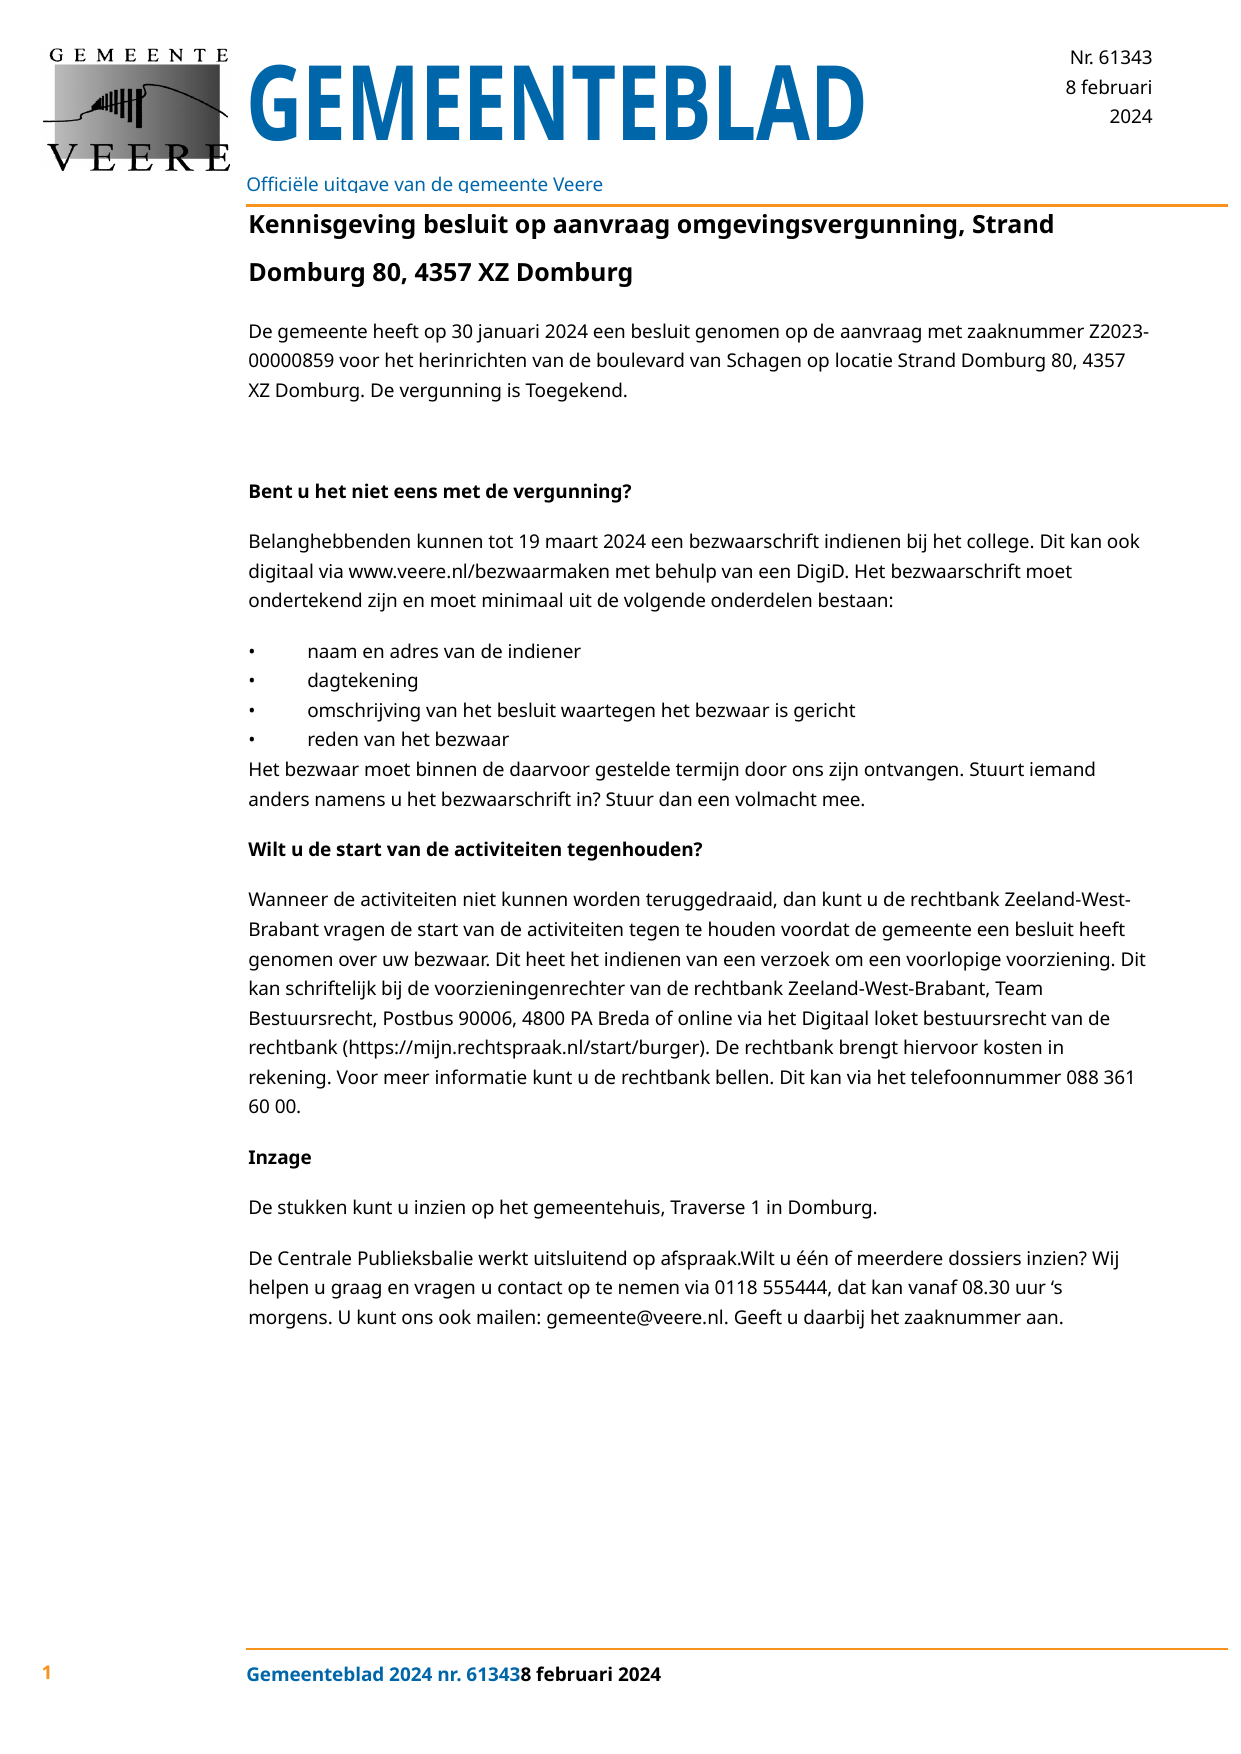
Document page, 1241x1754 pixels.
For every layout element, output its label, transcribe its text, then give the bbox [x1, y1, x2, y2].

text Het bezwaar moet binnen de daarvoor gestelde termijn door ons zijn ontvangen. Stuurt iemand anders namens u het bezwaarschrift in? Stuur dan een volmacht mee. [248, 756, 1152, 812]
text De gemeente heeft op 30 januari 2024 een besluit genomen op de aanvraag met zaaknummer Z2023-00000859 voor het herinrichten van de boulevard van Schagen op locatie Strand Domburg 80, 4357 XZ Domburg. De vergunning is Toegekend. [248, 318, 1152, 403]
text Wilt u de start van de activiteiten tegenhouden? [248, 836, 1152, 862]
text Bent u het niet eens met de vergunning? [248, 478, 1152, 504]
text Wanneer de activiteiten niet kunnen worden teruggedraaid, dan kunt u de rechtbank Zeeland-West-Brabant vragen de start van de activiteiten tegen te houden voordat de gemeente een besluit heeft genomen over uw bezwaar. Dit heet het indienen van een verzoek om een voorlopige voorziening. Dit kan schriftelijk bij de voorzieningenrechter van de rechtbank Zeeland-West-Brabant, Team Bestuursrecht, Postbus 90006, 4800 PA Breda of online via het Digitaal loket bestuursrecht van de rechtbank (https://mijn.rechtspraak.nl/start/burger). De rechtbank brengt hiervoor kosten in rekening. Voor meer informatie kunt u de rechtbank bellen. Dit kan via het telefoonnummer 088 361 60 00. [248, 887, 1152, 1119]
picture [41, 47, 231, 172]
list reden van het bezwaar [248, 727, 1152, 752]
list omschrijving van het besluit waartegen het bezwaar is gericht [248, 697, 1152, 723]
text Belanghebbenden kunnen tot 19 maart 2024 een bezwaarschrift indienen bij het college. Dit kan ook digitaal via www.veere.nl/bezwaarmaken met behulp van een DigiD. Het bezwaarschrift moet ondertekend zijn en moet minimaal uit de volgende onderdelen bestaan: [248, 528, 1152, 613]
list dagtekening [248, 667, 1152, 693]
text Kennisgeving besluit op aanvraag omgevingsvergunning, Strand Domburg 80, 4357 XZ Domburg [248, 207, 1152, 288]
list naam en adres van de indiener [248, 638, 1152, 664]
text Inzage [248, 1144, 1152, 1170]
text De Centrale Publieksbalie werkt uitsluitend op afspraak.Wilt u één of meerdere dossiers inzien? Wij helpen u graag en vragen u contact op te nemen via 0118 555444, dat kan vanaf 08.30 uur ‘s morgens. U kunt ons ook mailen: gemeente@veere.nl. Geeft u daarbij het zaaknummer aan. [248, 1245, 1152, 1330]
text De stukken kunt u inzien op het gemeentehuis, Traverse 1 in Domburg. [248, 1194, 1152, 1220]
